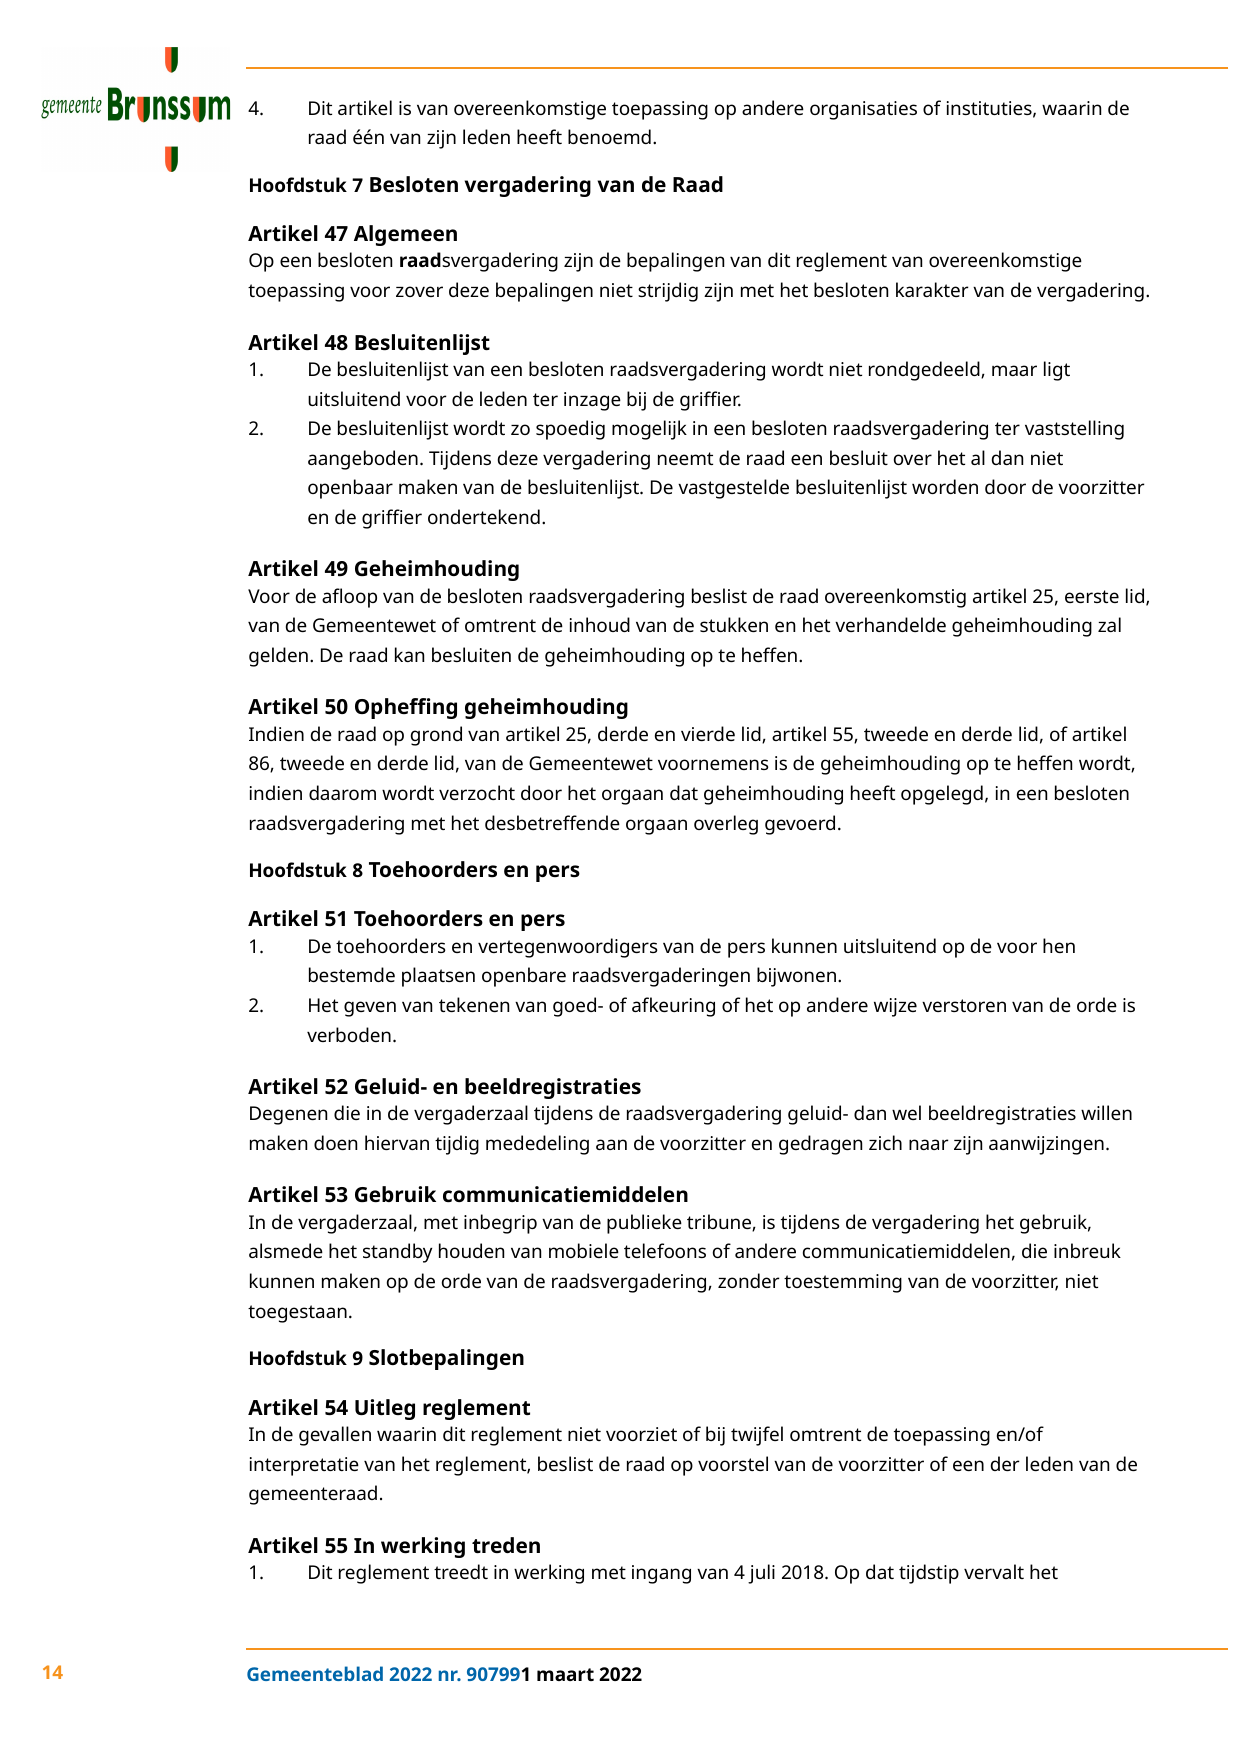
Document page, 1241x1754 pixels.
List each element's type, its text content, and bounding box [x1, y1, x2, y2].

text Artikel 47 Algemeen [248, 219, 1152, 248]
text Degenen die in de vergaderzaal tijdens de raadsvergadering geluid- dan wel beeldregistraties willen maken doen hiervan tijdig mededeling aan de voorzitter en gedragen zich naar zijn aanwijzingen. [248, 1101, 1152, 1156]
text Artikel 54 Uitleg reglement [248, 1393, 1152, 1421]
list Het geven van tekenen van goed- of afkeuring of het op andere wijze verstoren van de orde is verboden. [248, 992, 1152, 1047]
text Artikel 53 Gebruik communicatiemiddelen [248, 1181, 1152, 1209]
text In de gevallen waarin dit reglement niet voorziet of bij twijfel omtrent de toepassing en/of interpretatie van het reglement, beslist de raad op voorstel van de voorzitter of een der leden van de gemeenteraad. [248, 1421, 1152, 1506]
text Artikel 50 Opheffing geheimhouding [248, 692, 1152, 721]
list Dit artikel is van overeenkomstige toepassing op andere organisaties of instituties, waarin de raad één van zijn leden heeft benoemd. [248, 95, 1152, 150]
text Op een besloten raadsvergadering zijn de bepalingen van dit reglement van overeenkomstige toepassing voor zover deze bepalingen niet strijdig zijn met het besloten karakter van de vergadering. [248, 248, 1152, 303]
list Dit reglement treedt in werking met ingang van 4 juli 2018. Op dat tijdstip vervalt het [248, 1559, 1152, 1585]
text Artikel 55 In werking treden [248, 1531, 1152, 1559]
text Hoofdstuk 7 Besloten vergadering van de Raad [248, 170, 1152, 198]
list De besluitenlijst van een besloten raadsvergadering wordt niet rondgedeeld, maar ligt uitsluitend voor de leden ter inzage bij de griffier. [248, 356, 1152, 411]
list De besluitenlijst wordt zo spoedig mogelijk in een besloten raadsvergadering ter vaststelling aangeboden. Tijdens deze vergadering neemt de raad een besluit over het al dan niet openbaar maken van de besluitenlijst. De vastgestelde besluitenlijst worden door de voorzitter en de griffier ondertekend. [248, 415, 1152, 530]
text Artikel 51 Toehoorders en pers [248, 904, 1152, 933]
text Artikel 49 Geheimhouding [248, 554, 1152, 583]
text Hoofdstuk 9 Slotbepalingen [248, 1343, 1152, 1372]
text Artikel 52 Geluid- en beeldregistraties [248, 1072, 1152, 1101]
text In de vergaderzaal, met inbegrip van de publieke tribune, is tijdens de vergadering het gebruik, alsmede het standby houden van mobiele telefoons of andere communicatiemiddelen, die inbreuk kunnen maken op de orde van de raadsvergadering, zonder toestemming van de voorzitter, niet toegestaan. [248, 1209, 1152, 1323]
text Voor de afloop van de besloten raadsvergadering beslist de raad overeenkomstig artikel 25, eerste lid, van de Gemeentewet of omtrent de inhoud van de stukken en het verhandelde geheimhouding zal gelden. De raad kan besluiten de geheimhouding op te heffen. [248, 583, 1152, 668]
text Hoofdstuk 8 Toehoorders en pers [248, 855, 1152, 884]
text Indien de raad op grond van artikel 25, derde en vierde lid, artikel 55, tweede en derde lid, of artikel 86, tweede en derde lid, van de Gemeentewet voornemens is de geheimhouding op te heffen wordt, indien daarom wordt verzocht door het orgaan dat geheimhouding heeft opgelegd, in een besloten raadsvergadering met het desbetreffende orgaan overleg gevoerd. [248, 721, 1152, 835]
text Artikel 48 Besluitenlijst [248, 328, 1152, 356]
picture [41, 47, 231, 172]
list De toehoorders en vertegenwoordigers van de pers kunnen uitsluitend op de voor hen bestemde plaatsen openbare raadsvergaderingen bijwonen. [248, 933, 1152, 988]
